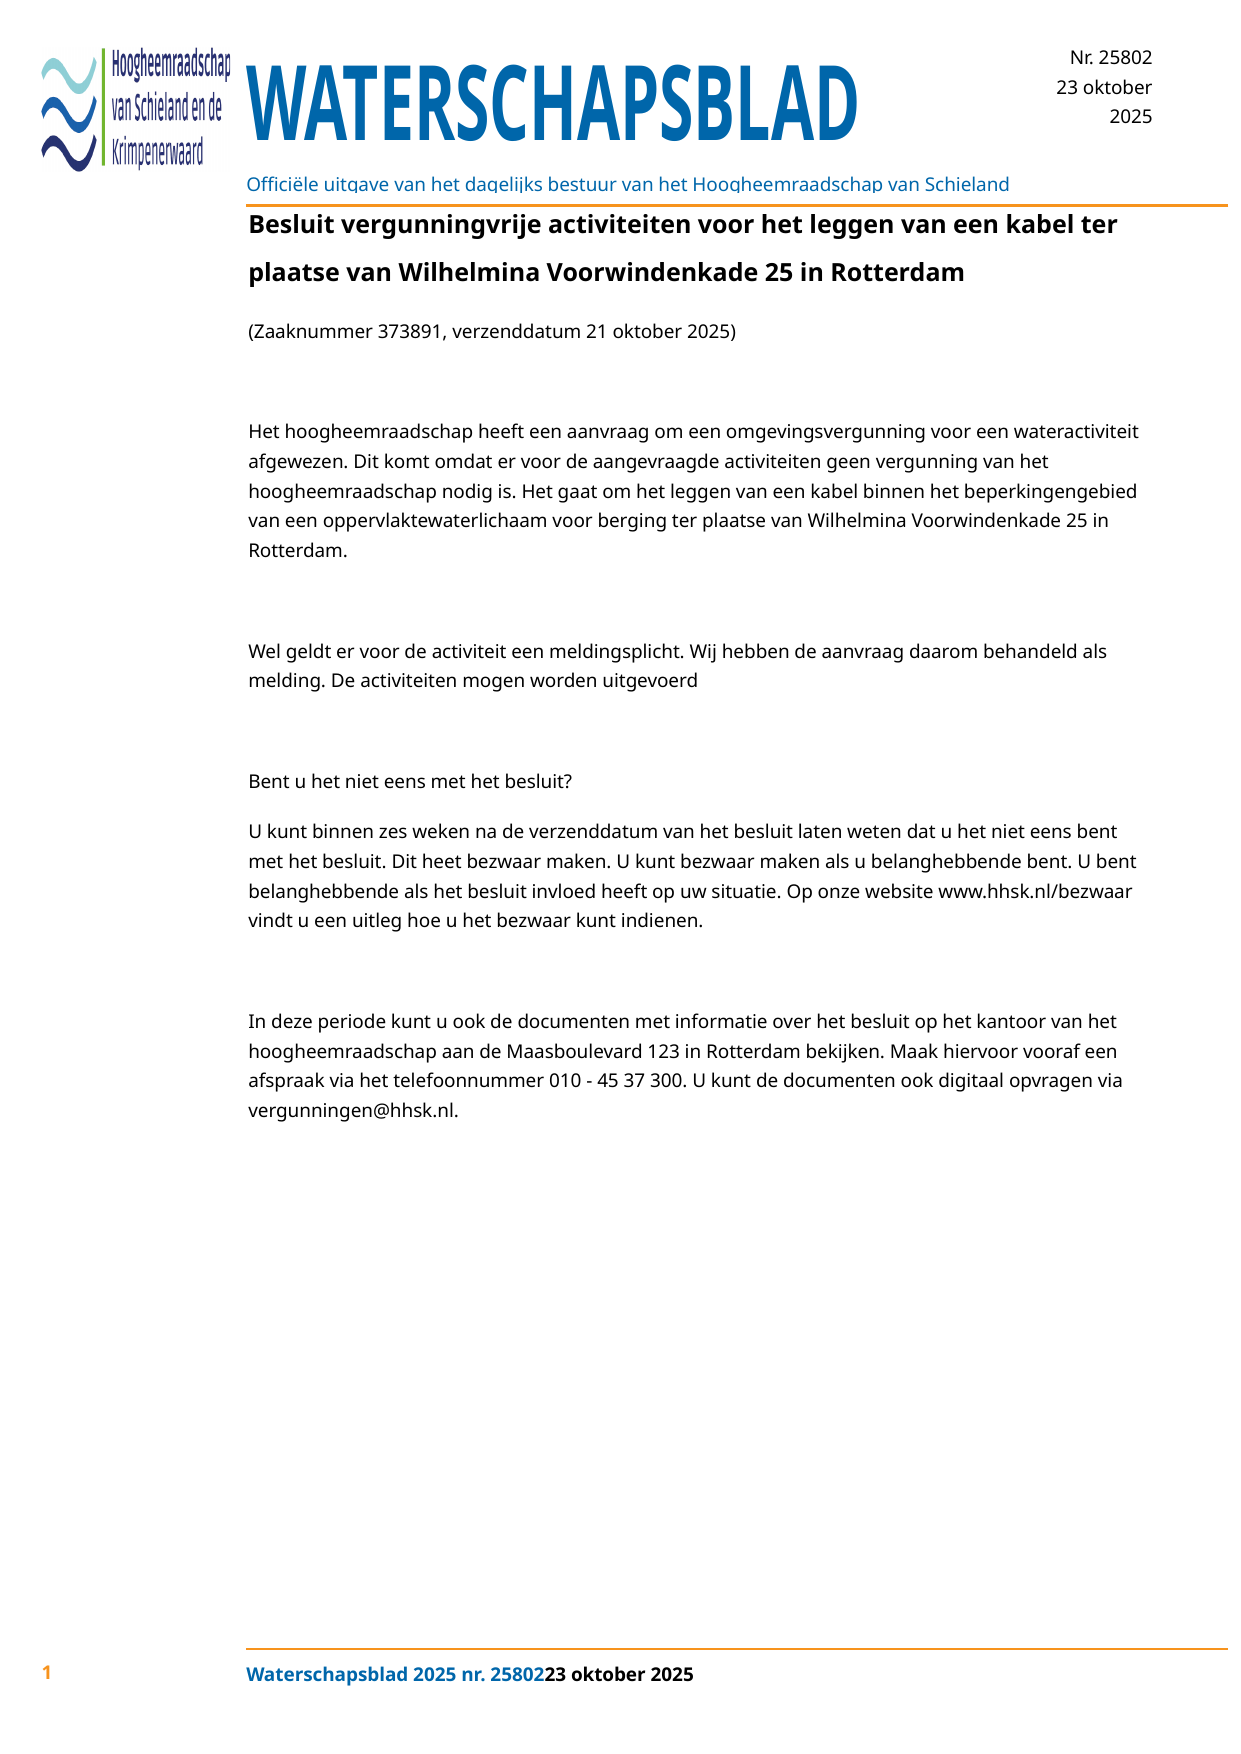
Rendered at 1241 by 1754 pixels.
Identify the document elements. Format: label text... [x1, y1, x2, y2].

picture [41, 47, 231, 172]
text Besluit vergunningvrije activiteiten voor het leggen van een kabel ter plaatse van Wilhelmina Voorwindenkade 25 in Rotterdam [248, 207, 1152, 288]
text Bent u het niet eens met het besluit? [248, 768, 1152, 794]
text In deze periode kunt u ook de documenten met informatie over het besluit op het kantoor van het hoogheemraadschap aan de Maasboulevard 123 in Rotterdam bekijken. Maak hiervoor vooraf een afspraak via het telefoonnummer 010 - 45 37 300. U kunt de documenten ook digitaal opvragen via vergunningen@hhsk.nl. [248, 1008, 1152, 1123]
text U kunt binnen zes weken na de verzenddatum van het besluit laten weten dat u het niet eens bent met het besluit. Dit heet bezwaar maken. U kunt bezwaar maken als u belanghebbende bent. U bent belanghebbende als het besluit invloed heeft op uw situatie. Op onze website www.hhsk.nl/bezwaar vindt u een uitleg hoe u het bezwaar kunt indienen. [248, 819, 1152, 933]
text Het hoogheemraadschap heeft een aanvraag om een omgevingsvergunning voor een wateractiviteit afgewezen. Dit komt omdat er voor de aangevraagde activiteiten geen vergunning van het hoogheemraadschap nodig is. Het gaat om het leggen van een kabel binnen het beperkingengebied van een oppervlaktewaterlichaam voor berging ter plaatse van Wilhelmina Voorwindenkade 25 in Rotterdam. [248, 419, 1152, 563]
text (Zaaknummer 373891, verzenddatum 21 oktober 2025) [248, 318, 1152, 344]
text Wel geldt er voor de activiteit een meldingsplicht. Wij hebben de aanvraag daarom behandeld als melding. De activiteiten mogen worden uitgevoerd [248, 638, 1152, 693]
